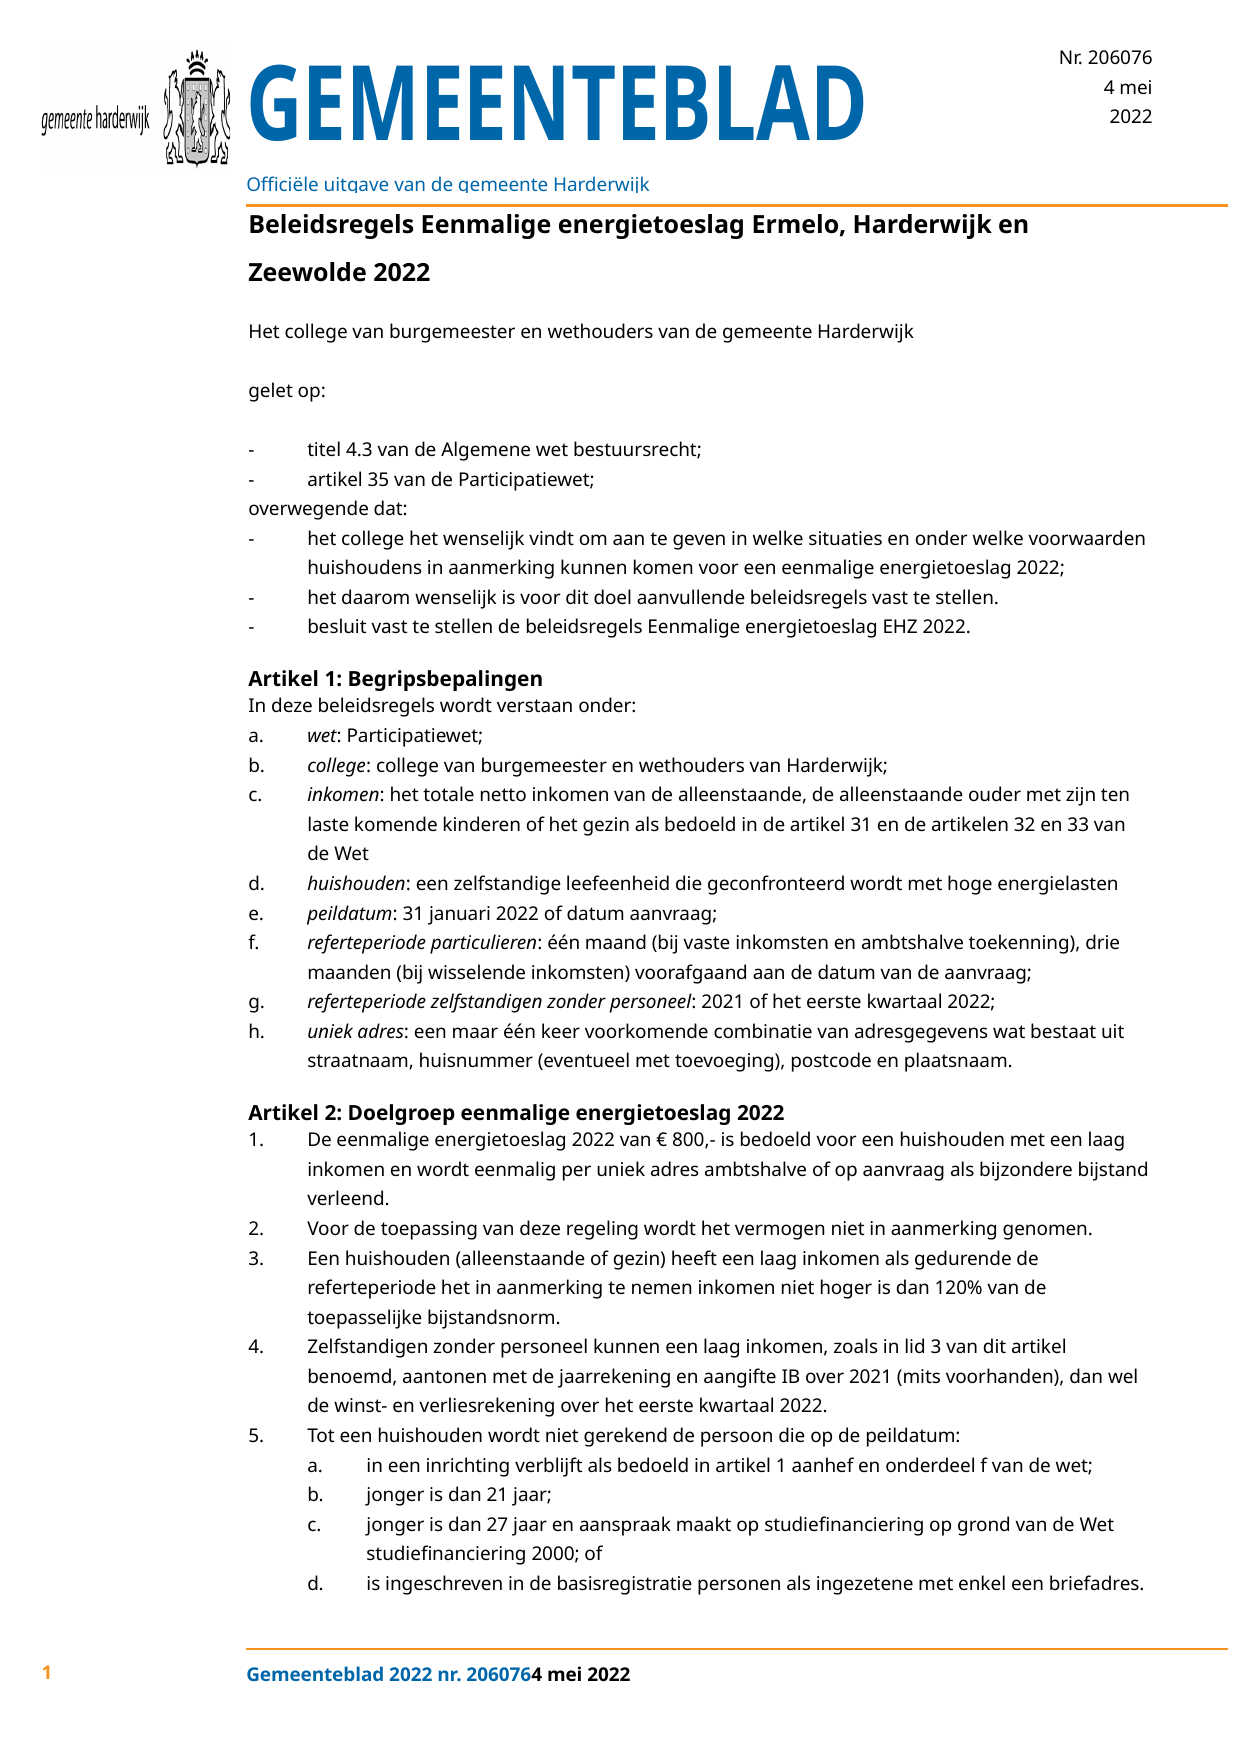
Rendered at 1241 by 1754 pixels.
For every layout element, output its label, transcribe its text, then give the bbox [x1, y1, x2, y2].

picture [41, 47, 231, 172]
list jonger is dan 21 jaar; [307, 1481, 1152, 1507]
list referteperiode zelfstandigen zonder personeel: 2021 of het eerste kwartaal 2022; [248, 988, 1152, 1014]
text gelet op: [248, 377, 1152, 403]
text In deze beleidsregels wordt verstaan onder: [248, 693, 1152, 718]
text overwegende dat: [248, 495, 1152, 521]
list Zelfstandigen zonder personeel kunnen een laag inkomen, zoals in lid 3 van dit artikel benoemd, aantonen met de jaarrekening en aangifte IB over 2021 (mits voorhanden), dan wel de winst- en verliesrekening over het eerste kwartaal 2022. [248, 1333, 1152, 1418]
list het daarom wenselijk is voor dit doel aanvullende beleidsregels vast te stellen. [248, 584, 1152, 610]
list wet: Participatiewet; [248, 722, 1152, 748]
list Voor de toepassing van deze regeling wordt het vermogen niet in aanmerking genomen. [248, 1215, 1152, 1241]
list titel 4.3 van de Algemene wet bestuursrecht; [248, 436, 1152, 462]
text Het college van burgemeester en wethouders van de gemeente Harderwijk [248, 318, 1152, 344]
list het college het wenselijk vindt om aan te geven in welke situaties en onder welke voorwaarden huishoudens in aanmerking kunnen komen voor een eenmalige energietoeslag 2022; [248, 525, 1152, 580]
text Beleidsregels Eenmalige energietoeslag Ermelo, Harderwijk en Zeewolde 2022 [248, 207, 1152, 288]
list De eenmalige energietoeslag 2022 van € 800,- is bedoeld voor een huishouden met een laag inkomen en wordt eenmalig per uniek adres ambtshalve of op aanvraag als bijzondere bijstand verleend. [248, 1126, 1152, 1211]
list in een inrichting verblijft als bedoeld in artikel 1 aanhef en onderdeel f van de wet; [307, 1452, 1152, 1478]
list is ingeschreven in de basisregistratie personen als ingezetene met enkel een briefadres. [307, 1570, 1152, 1596]
list Tot een huishouden wordt niet gerekend de persoon die op de peildatum: [248, 1422, 1152, 1448]
list artikel 35 van de Participatiewet; [248, 466, 1152, 492]
list inkomen: het totale netto inkomen van de alleenstaande, de alleenstaande ouder met zijn ten laste komende kinderen of het gezin als bedoeld in de artikel 31 en de artikelen 32 en 33 van de Wet [248, 781, 1152, 866]
list jonger is dan 27 jaar en aanspraak maakt op studiefinanciering op grond van de Wet studiefinanciering 2000; of [307, 1511, 1152, 1566]
list huishouden: een zelfstandige leefeenheid die geconfronteerd wordt met hoge energielasten [248, 870, 1152, 896]
list Een huishouden (alleenstaande of gezin) heeft een laag inkomen als gedurende de referteperiode het in aanmerking te nemen inkomen niet hoger is dan 120% van de toepasselijke bijstandsnorm. [248, 1245, 1152, 1330]
list referteperiode particulieren: één maand (bij vaste inkomsten en ambtshalve toekenning), drie maanden (bij wisselende inkomsten) voorafgaand aan de datum van de aanvraag; [248, 929, 1152, 984]
list college: college van burgemeester en wethouders van Harderwijk; [248, 752, 1152, 777]
list uniek adres: een maar één keer voorkomende combinatie van adresgegevens wat bestaat uit straatnaam, huisnummer (eventueel met toevoeging), postcode en plaatsnaam. [248, 1018, 1152, 1073]
list besluit vast te stellen de beleidsregels Eenmalige energietoeslag EHZ 2022. [248, 614, 1152, 639]
list peildatum: 31 januari 2022 of datum aanvraag; [248, 900, 1152, 925]
text Artikel 1: Begripsbepalingen [248, 664, 1152, 693]
text Artikel 2: Doelgroep eenmalige energietoeslag 2022 [248, 1098, 1152, 1126]
